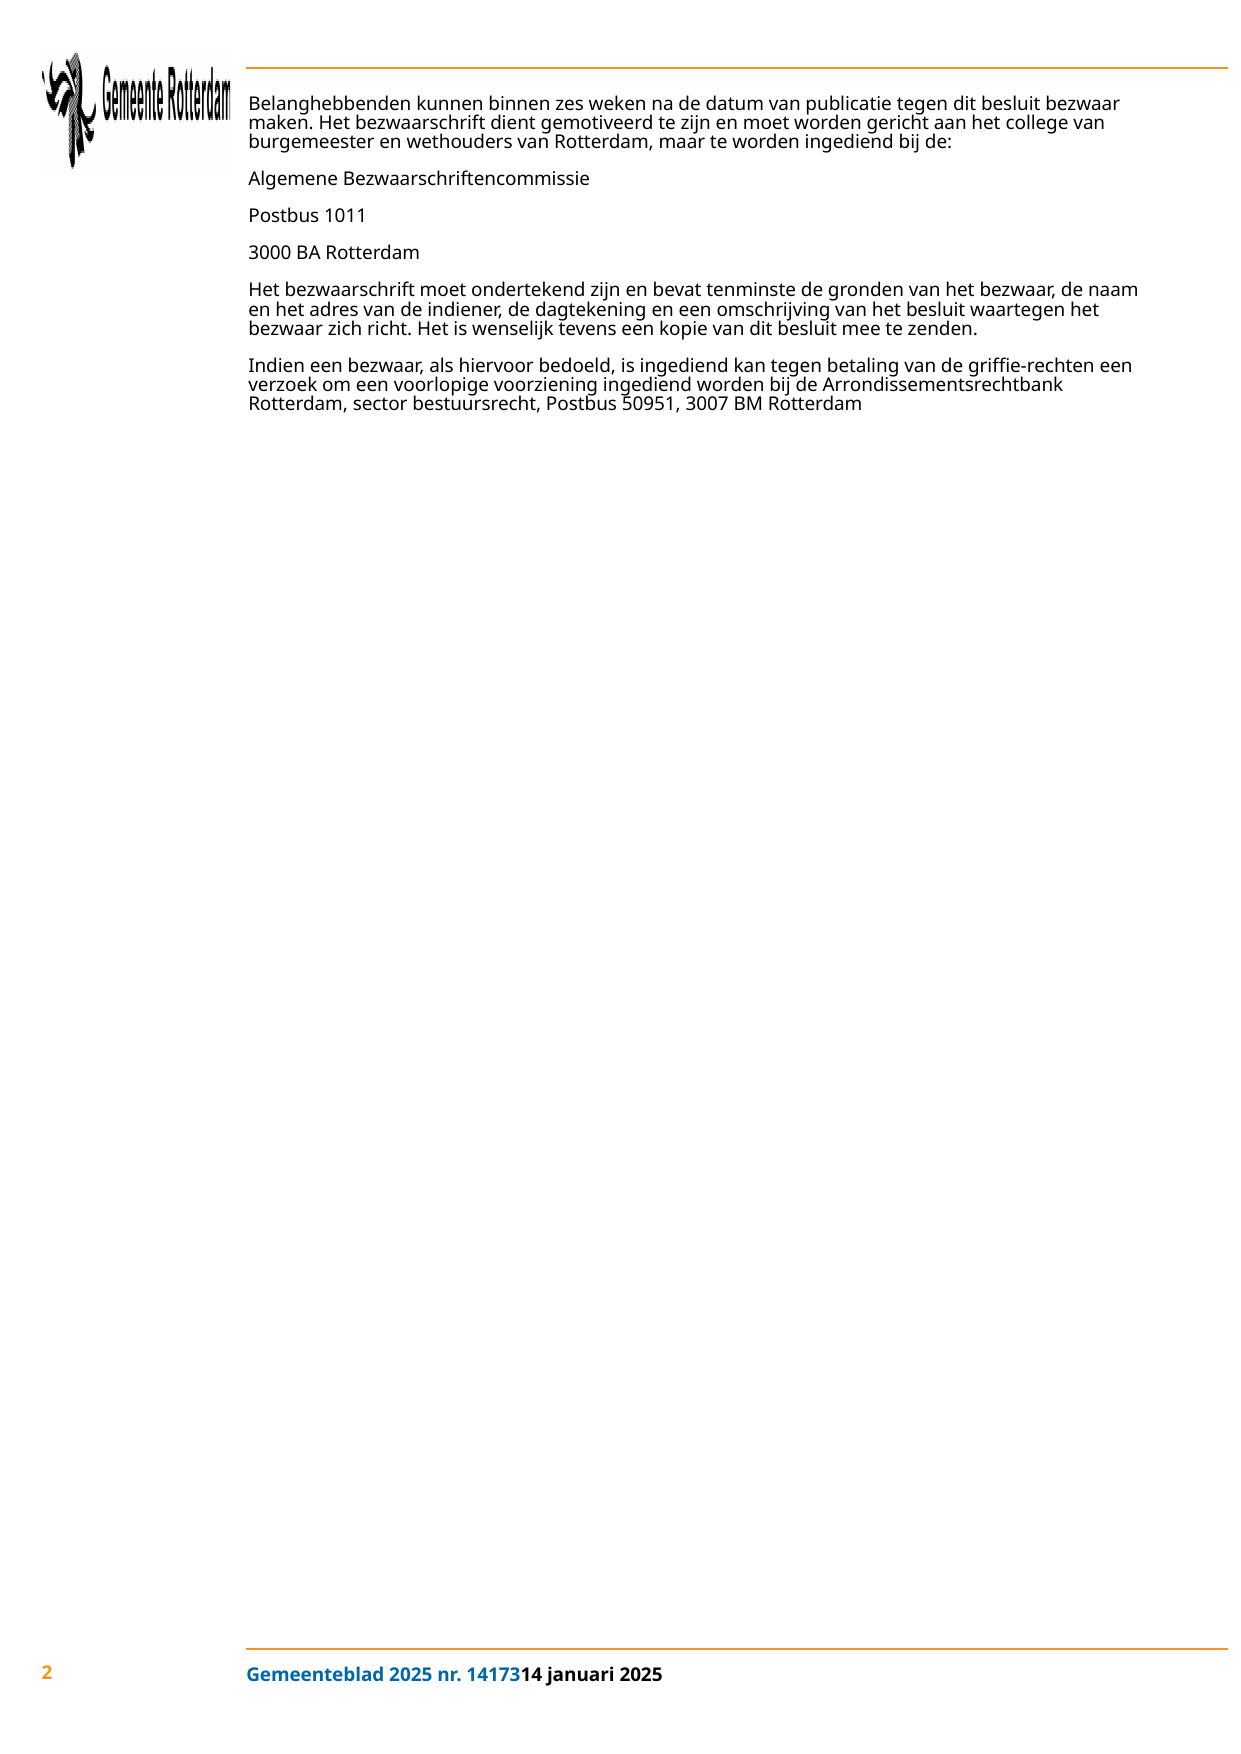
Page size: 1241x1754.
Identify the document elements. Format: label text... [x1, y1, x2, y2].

text Het bezwaarschrift moet ondertekend zijn en bevat tenminste de gronden van het bezwaar, de naam en het adres van de indiener, de dagtekening en een omschrijving van het besluit waartegen het bezwaar zich richt. Het is wenselijk tevens een kopie van dit besluit mee te zenden. [248, 281, 1152, 339]
text 3000 BA Rotterdam [248, 244, 1152, 263]
text Postbus 1011 [248, 207, 1152, 227]
picture [41, 47, 231, 172]
text Algemene Bezwaarschriftencommissie [248, 170, 1152, 189]
text Indien een bezwaar, als hiervoor bedoeld, is ingediend kan tegen betaling van de griffie-rechten een verzoek om een voorlopige voorziening ingediend worden bij de Arrondissementsrechtbank Rotterdam, sector bestuursrecht, Postbus 50951, 3007 BM Rotterdam [248, 357, 1152, 414]
text Belanghebbenden kunnen binnen zes weken na de datum van publicatie tegen dit besluit bezwaar maken. Het bezwaarschrift dient gemotiveerd te zijn en moet worden gericht aan het college van burgemeester en wethouders van Rotterdam, maar te worden ingediend bij de: [248, 95, 1152, 153]
